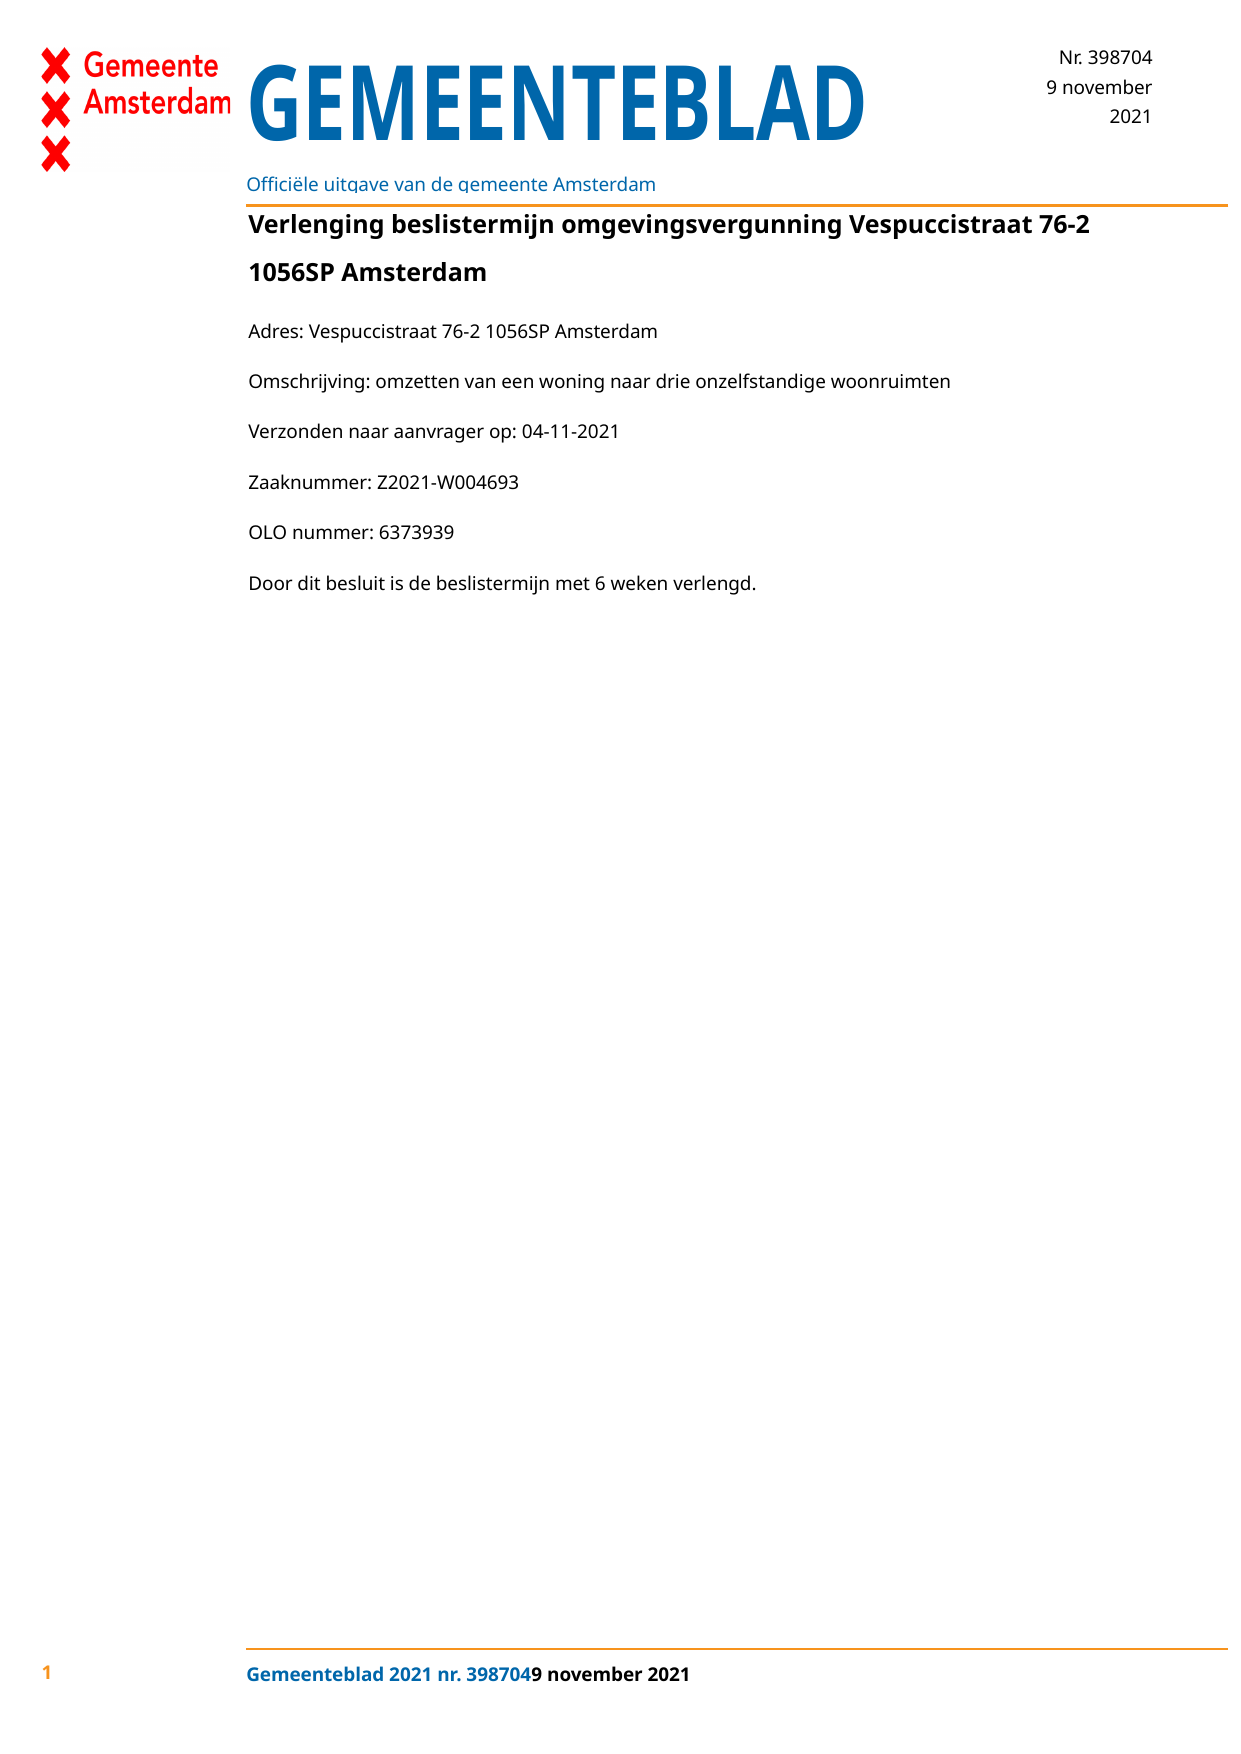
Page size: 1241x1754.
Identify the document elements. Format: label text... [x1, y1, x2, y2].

text Zaaknummer: Z2021-W004693 [248, 469, 1152, 495]
text Omschrijving: omzetten van een woning naar drie onzelfstandige woonruimten [248, 368, 1152, 394]
picture [41, 47, 231, 172]
text Door dit besluit is de beslistermijn met 6 weken verlengd. [248, 570, 1152, 596]
text OLO nummer: 6373939 [248, 519, 1152, 545]
text Verzonden naar aanvrager op: 04-11-2021 [248, 419, 1152, 444]
text Adres: Vespuccistraat 76-2 1056SP Amsterdam [248, 318, 1152, 344]
text Verlenging beslistermijn omgevingsvergunning Vespuccistraat 76-2 1056SP Amsterdam [248, 207, 1152, 288]
